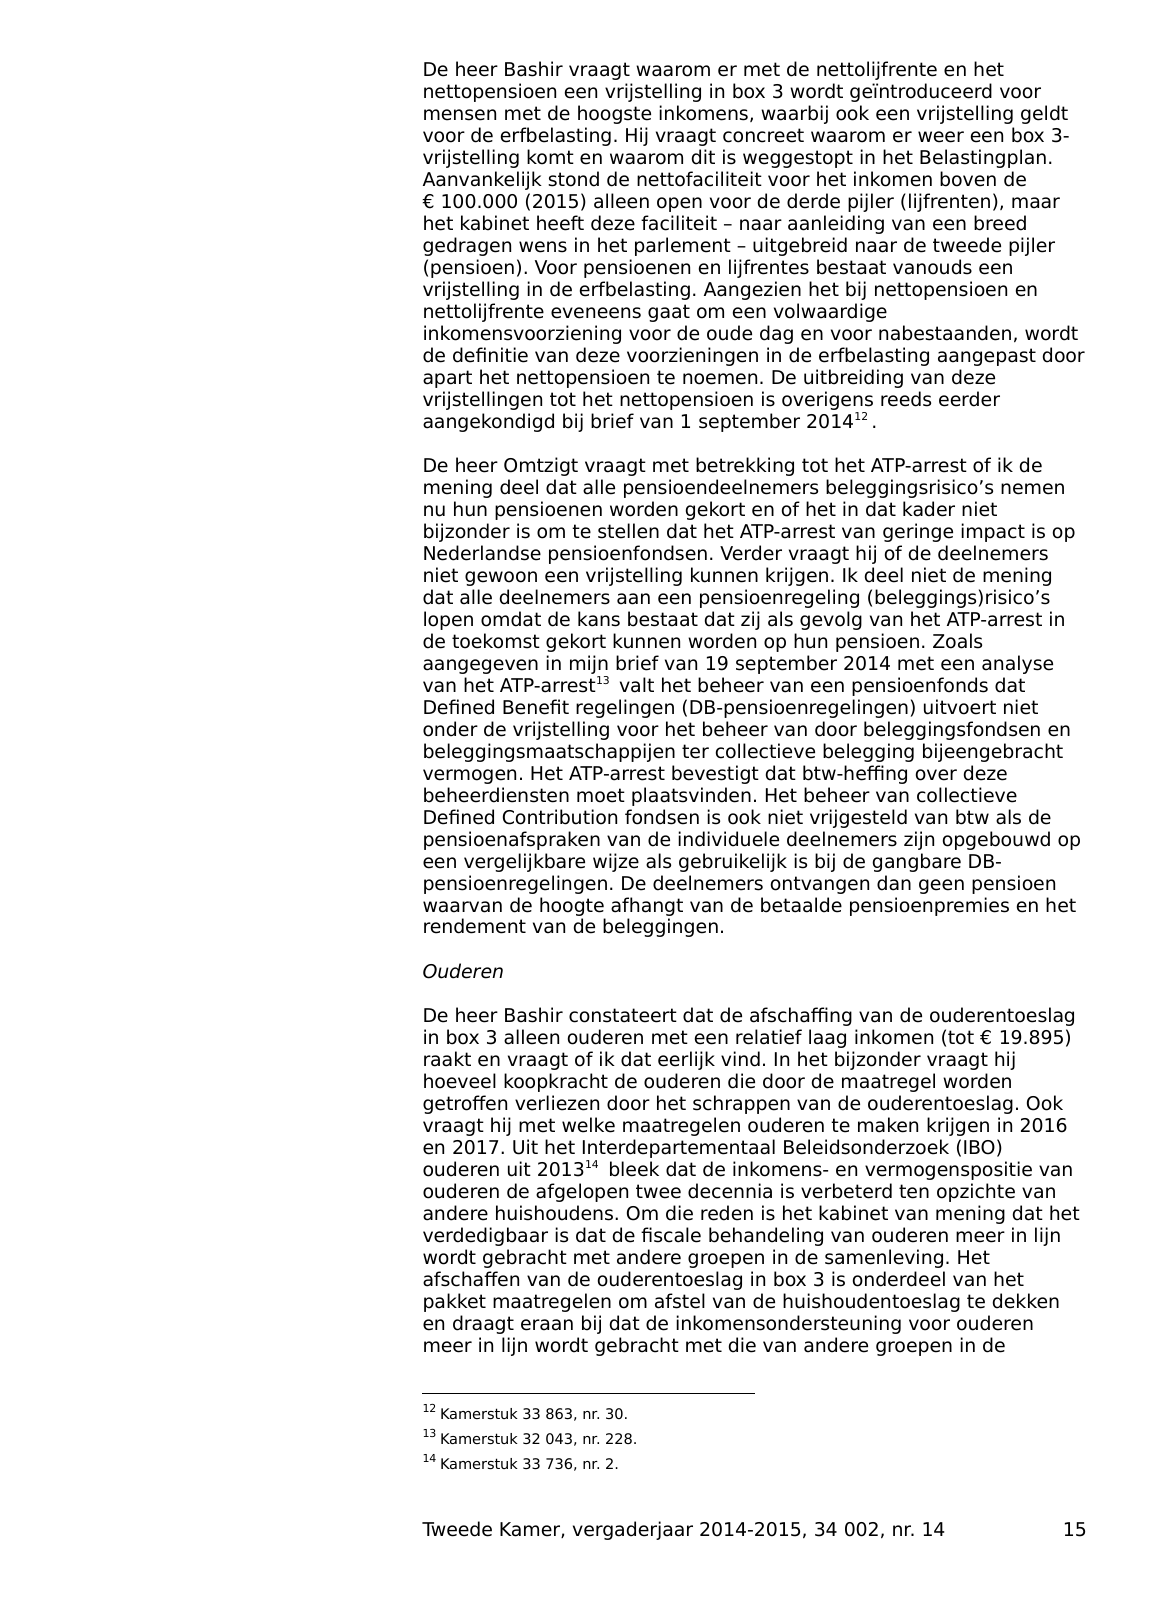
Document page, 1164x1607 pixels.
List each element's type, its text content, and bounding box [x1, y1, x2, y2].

text De heer Bashir constateert dat de afschaffing van de ouderentoeslag in box 3 alleen ouderen met een relatief laag inkomen (tot € 19.895) raakt en vraagt of ik dat eerlijk vind. In het bijzonder vraagt hij hoeveel koopkracht de ouderen die door de maatregel worden getroffen verliezen door het schrappen van de ouderentoeslag. Ook vraagt hij met welke maatregelen ouderen te maken krijgen in 2016 en 2017. Uit het Interdepartementaal Beleidsonderzoek (IBO) ouderen uit 2013 bleek dat de inkomens- en vermogenspositie van ouderen de afgelopen twee decennia is verbeterd ten opzichte van andere huishoudens. Om die reden is het kabinet van mening dat het verdedigbaar is dat de fiscale behandeling van ouderen meer in lijn wordt gebracht met andere groepen in de samenleving. Het afschaffen van de ouderentoeslag in box 3 is onderdeel van het pakket maatregelen om afstel van de huishoudentoeslag te dekken en draagt eraan bij dat de inkomensondersteuning voor ouderen meer in lijn wordt gebracht met die van andere groepen in de [422, 1005, 1087, 1356]
text Kamerstuk 33 863, nr. 30. [422, 1402, 1087, 1424]
text Kamerstuk 33 736, nr. 2. [422, 1452, 1087, 1474]
text De heer Omtzigt vraagt met betrekking tot het ATP-arrest of ik de mening deel dat alle pensioendeelnemers beleggingsrisico’s nemen nu hun pensioenen worden gekort en of het in dat kader niet bijzonder is om te stellen dat het ATP-arrest van geringe impact is op Nederlandse pensioenfondsen. Verder vraagt hij of de deelnemers niet gewoon een vrijstelling kunnen krijgen. Ik deel niet de mening dat alle deelnemers aan een pensioenregeling (beleggings)risico’s lopen omdat de kans bestaat dat zij als gevolg van het ATP-arrest in de toekomst gekort kunnen worden op hun pensioen. Zoals aangegeven in mijn brief van 19 september 2014 met een analyse van het ATP-arrest valt het beheer van een pensioenfonds dat Defined Benefit regelingen (DB-pensioenregelingen) uitvoert niet onder de vrijstelling voor het beheer van door beleggingsfondsen en beleggingsmaatschappijen ter collectieve belegging bijeengebracht vermogen. Het ATP-arrest bevestigt dat btw-heffing over deze beheerdiensten moet plaatsvinden. Het beheer van collectieve Defined Contribution fondsen is ook niet vrijgesteld van btw als de pensioenafspraken van de individuele deelnemers zijn opgebouwd op een vergelijkbare wijze als gebruikelijk is bij de gangbare DB-pensioenregelingen. De deelnemers ontvangen dan geen pensioen waarvan de hoogte afhangt van de betaalde pensioenpremies en het rendement van de beleggingen. [422, 455, 1087, 938]
text De heer Bashir vraagt waarom er met de nettolijfrente en het nettopensioen een vrijstelling in box 3 wordt geïntroduceerd voor mensen met de hoogste inkomens, waarbij ook een vrijstelling geldt voor de erfbelasting. Hij vraagt concreet waarom er weer een box 3-vrijstelling komt en waarom dit is weggestopt in het Belastingplan. Aanvankelijk stond de nettofaciliteit voor het inkomen boven de € 100.000 (2015) alleen open voor de derde pijler (lijfrenten), maar het kabinet heeft deze faciliteit – naar aanleiding van een breed gedragen wens in het parlement – uitgebreid naar de tweede pijler (pensioen). Voor pensioenen en lijfrentes bestaat vanouds een vrijstelling in de erfbelasting. Aangezien het bij nettopensioen en nettolijfrente eveneens gaat om een volwaardige inkomensvoorziening voor de oude dag en voor nabestaanden, wordt de definitie van deze voorzieningen in de erfbelasting aangepast door apart het nettopensioen te noemen. De uitbreiding van deze vrijstellingen tot het nettopensioen is overigens reeds eerder aangekondigd bij brief van 1 september 2014. [422, 59, 1087, 433]
text Kamerstuk 32 043, nr. 228. [422, 1427, 1087, 1449]
subtitle Ouderen [422, 961, 1087, 983]
